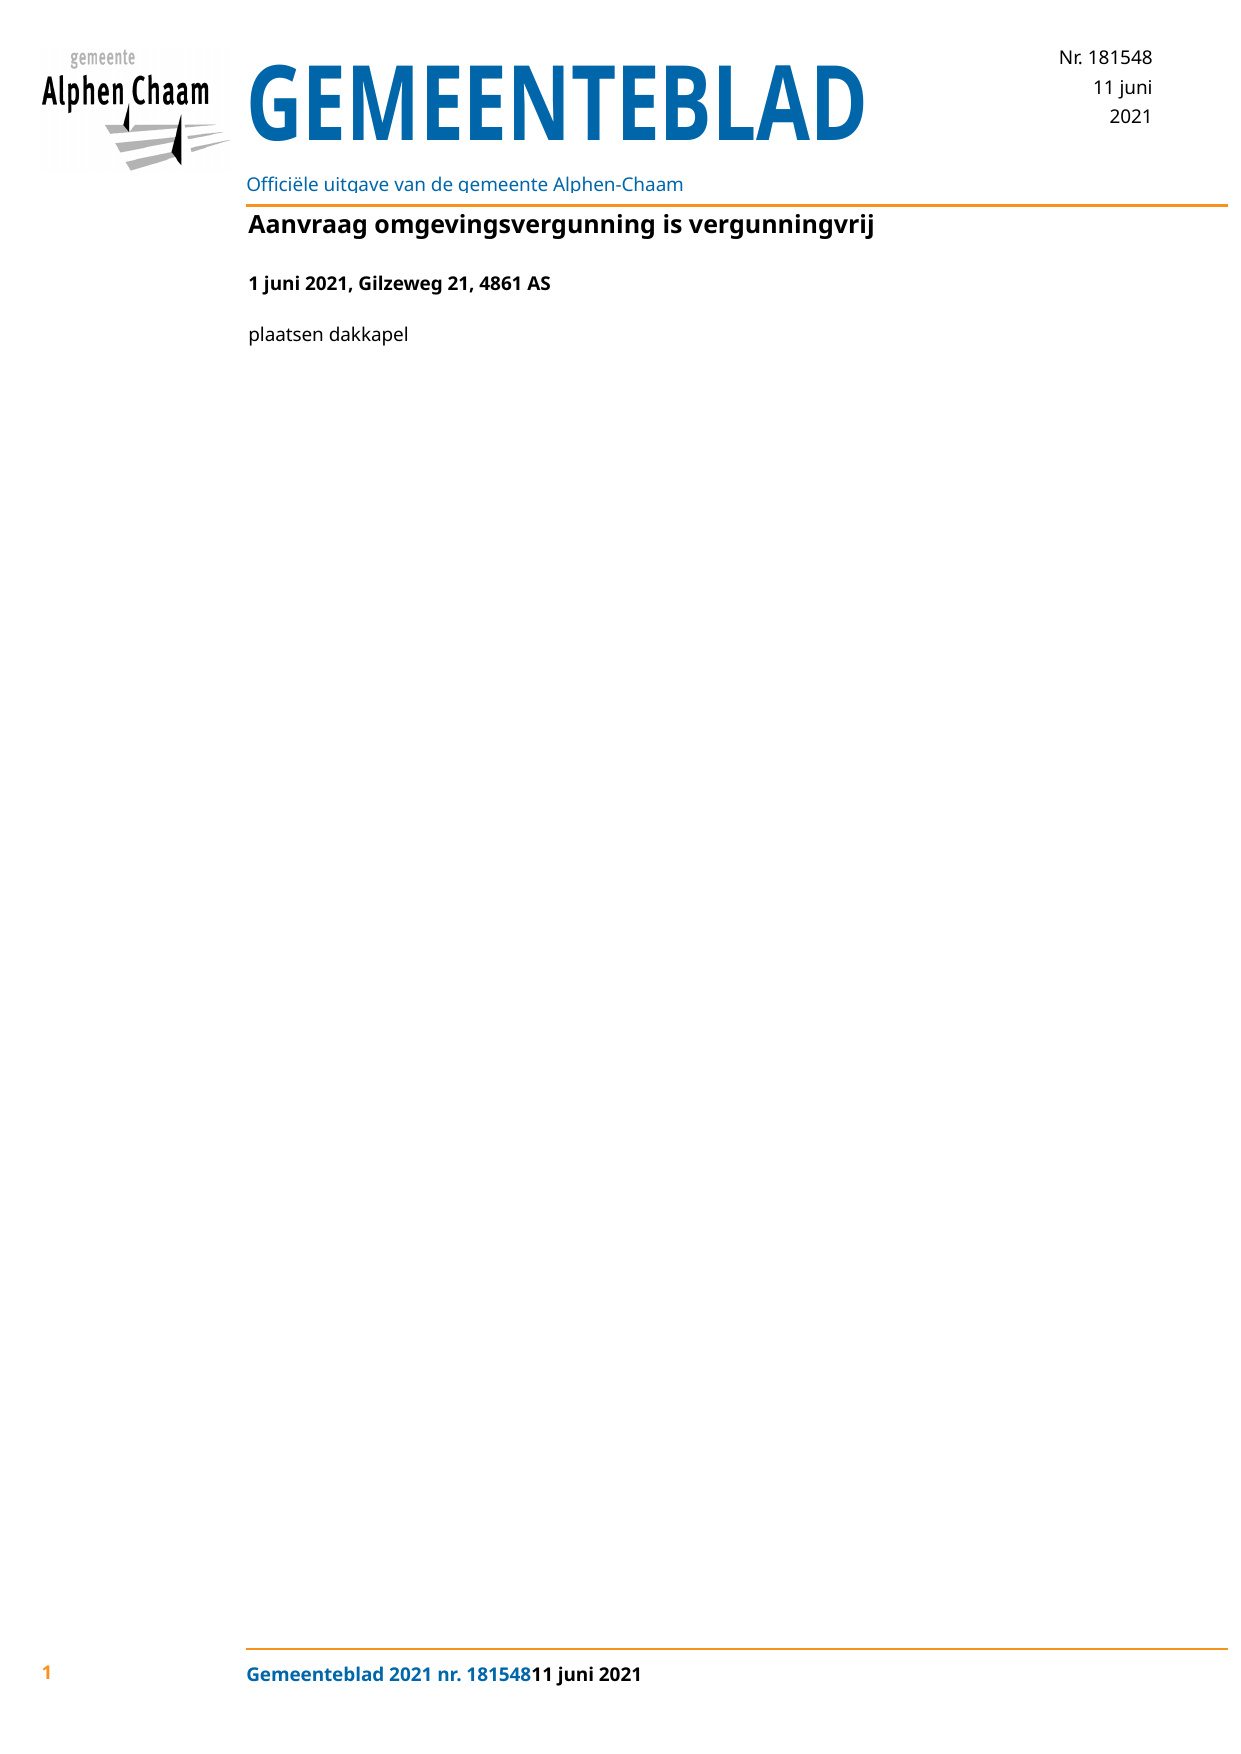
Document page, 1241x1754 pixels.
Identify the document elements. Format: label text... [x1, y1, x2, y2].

text plaatsen dakkapel [248, 321, 1152, 346]
text Aanvraag omgevingsvergunning is vergunningvrij [248, 207, 1152, 241]
picture [41, 47, 231, 172]
text 1 juni 2021, Gilzeweg 21, 4861 AS [248, 270, 1152, 296]
